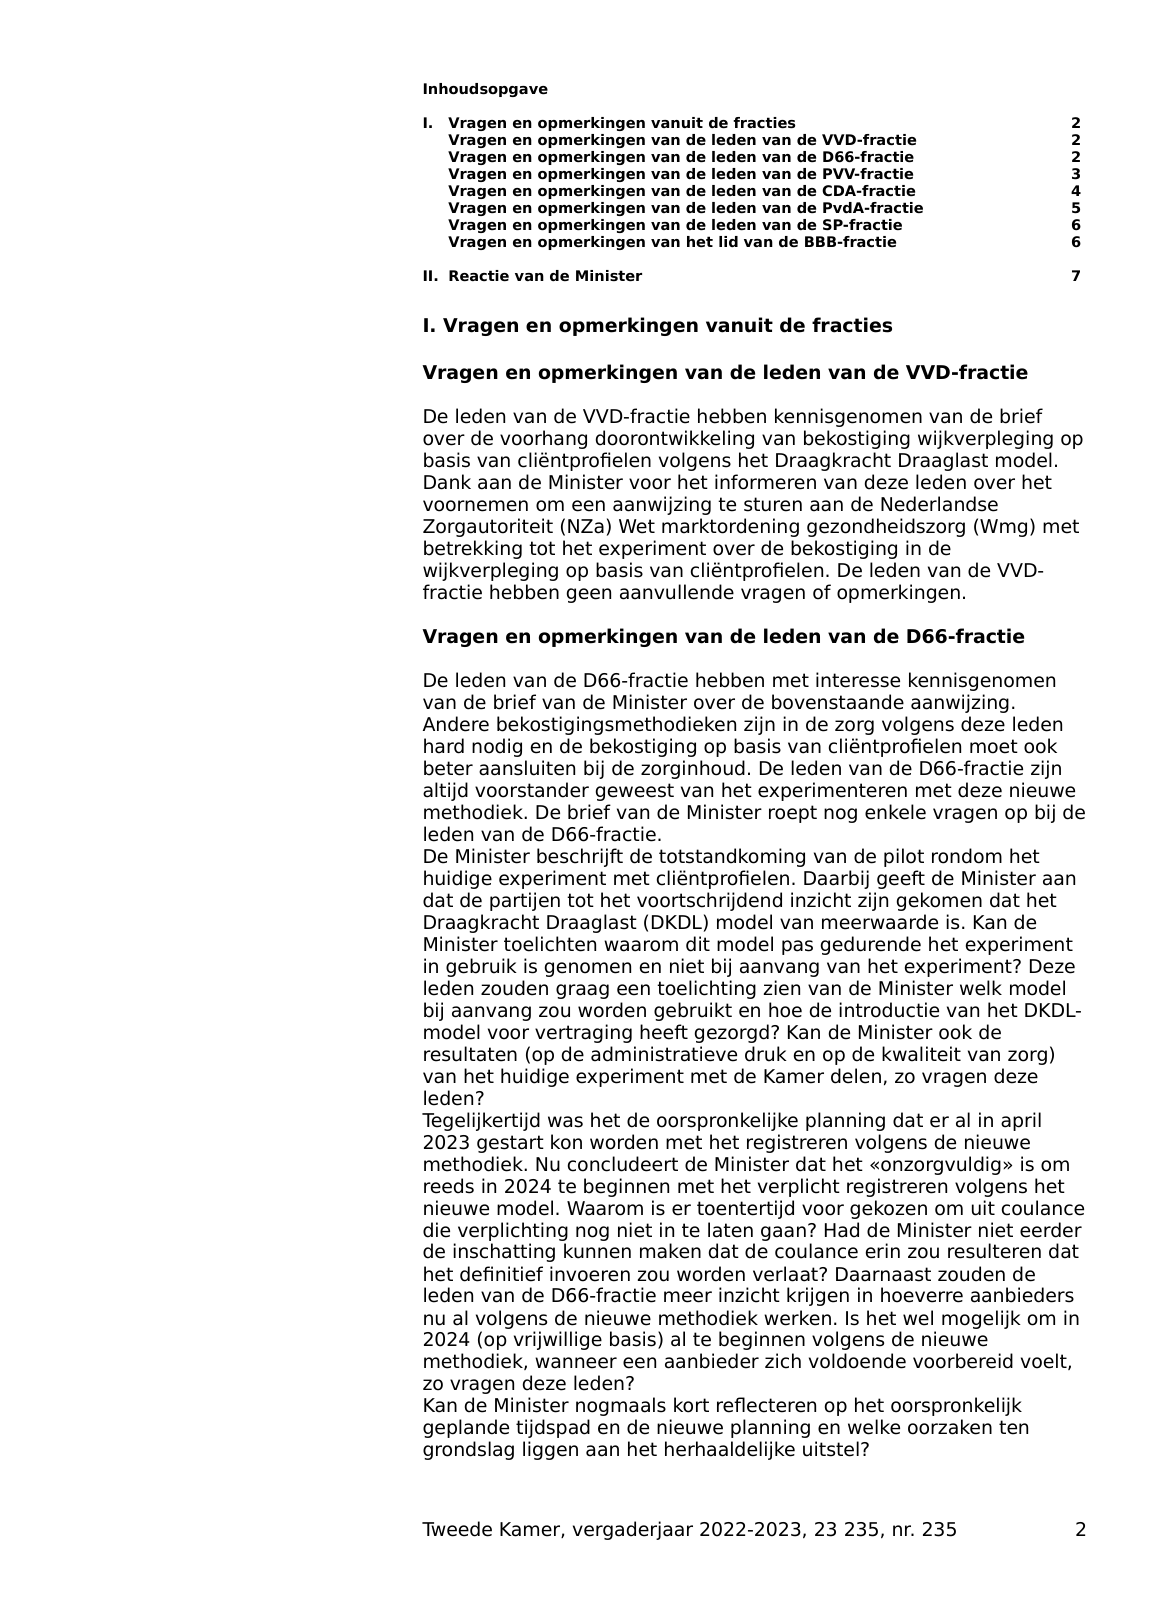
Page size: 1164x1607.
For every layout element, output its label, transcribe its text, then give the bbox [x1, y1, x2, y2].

table_cell Vragen en opmerkingen van de leden van de PVV-fractie [442, 166, 1034, 183]
table_cell Vragen en opmerkingen van het lid van de BBB-fractie [442, 234, 1034, 251]
table_cell [442, 98, 1034, 115]
table_cell [1035, 98, 1087, 115]
table_cell [422, 166, 442, 183]
table_cell [422, 200, 442, 217]
table_cell 2 [1035, 132, 1087, 149]
table_cell Reactie van de Minister [442, 268, 1034, 285]
table_cell [422, 183, 442, 200]
text De Minister beschrijft de totstandkoming van de pilot rondom het huidige experiment met cliëntprofielen. Daarbij geeft de Minister aan dat de partijen tot het voortschrijdend inzicht zijn gekomen dat het Draagkracht Draaglast (DKDL) model van meerwaarde is. Kan de Minister toelichten waarom dit model pas gedurende het experiment in gebruik is genomen en niet bij aanvang van het experiment? Deze leden zouden graag een toelichting zien van de Minister welk model bij aanvang zou worden gebruikt en hoe de introductie van het DKDL-model voor vertraging heeft gezorgd? Kan de Minister ook de resultaten (op de administratieve druk en op de kwaliteit van zorg) van het huidige experiment met de Kamer delen, zo vragen deze leden? [422, 846, 1087, 1109]
table_cell Vragen en opmerkingen van de leden van de PvdA-fractie [442, 200, 1034, 217]
table_cell Vragen en opmerkingen vanuit de fracties [442, 115, 1034, 132]
table_cell Vragen en opmerkingen van de leden van de VVD-fractie [442, 132, 1034, 149]
table_cell [422, 98, 442, 115]
table_cell 3 [1035, 166, 1087, 183]
table_cell 6 [1035, 217, 1087, 234]
table_header Inhoudsopgave [422, 81, 1034, 98]
table_cell 6 [1035, 234, 1087, 251]
table_cell 2 [1035, 149, 1087, 166]
table_cell Vragen en opmerkingen van de leden van de CDA-fractie [442, 183, 1034, 200]
text De leden van de VVD-fractie hebben kennisgenomen van de brief over de voorhang doorontwikkeling van bekostiging wijkverpleging op basis van cliëntprofielen volgens het Draagkracht Draaglast model. Dank aan de Minister voor het informeren van deze leden over het voornemen om een aanwijzing te sturen aan de Nederlandse Zorgautoriteit (NZa) Wet marktordening gezondheidszorg (Wmg) met betrekking tot het experiment over de bekostiging in de wijkverpleging op basis van cliëntprofielen. De leden van de VVD-fractie hebben geen aanvullende vragen of opmerkingen. [422, 406, 1087, 604]
table_cell [422, 132, 442, 149]
table_cell [422, 149, 442, 166]
table_cell 2 [1035, 115, 1087, 132]
table_cell 5 [1035, 200, 1087, 217]
table_cell [422, 234, 442, 251]
text Tegelijkertijd was het de oorspronkelijke planning dat er al in april 2023 gestart kon worden met het registreren volgens de nieuwe methodiek. Nu concludeert de Minister dat het «onzorgvuldig» is om reeds in 2024 te beginnen met het verplicht registreren volgens het nieuwe model. Waarom is er toentertijd voor gekozen om uit coulance die verplichting nog niet in te laten gaan? Had de Minister niet eerder de inschatting kunnen maken dat de coulance erin zou resulteren dat het definitief invoeren zou worden verlaat? Daarnaast zouden de leden van de D66-fractie meer inzicht krijgen in hoeverre aanbieders nu al volgens de nieuwe methodiek werken. Is het wel mogelijk om in 2024 (op vrijwillige basis) al te beginnen volgens de nieuwe methodiek, wanneer een aanbieder zich voldoende voorbereid voelt, zo vragen deze leden? [422, 1109, 1087, 1395]
table_cell Vragen en opmerkingen van de leden van de D66-fractie [442, 149, 1034, 166]
table_cell [442, 251, 1034, 268]
table_cell [422, 251, 442, 268]
table_cell Vragen en opmerkingen van de leden van de SP-fractie [442, 217, 1034, 234]
table_cell 4 [1035, 183, 1087, 200]
subtitle Vragen en opmerkingen van de leden van de D66-fractie [422, 626, 1087, 648]
text De leden van de D66-fractie hebben met interesse kennisgenomen van de brief van de Minister over de bovenstaande aanwijzing. Andere bekostigingsmethodieken zijn in de zorg volgens deze leden hard nodig en de bekostiging op basis van cliëntprofielen moet ook beter aansluiten bij de zorginhoud. De leden van de D66-fractie zijn altijd voorstander geweest van het experimenteren met deze nieuwe methodiek. De brief van de Minister roept nog enkele vragen op bij de leden van de D66-fractie. [422, 670, 1087, 846]
text Kan de Minister nogmaals kort reflecteren op het oorspronkelijk geplande tijdspad en de nieuwe planning en welke oorzaken ten grondslag liggen aan het herhaaldelijke uitstel? [422, 1395, 1087, 1461]
table_header [1035, 81, 1087, 98]
table_cell 7 [1035, 268, 1087, 285]
subtitle Vragen en opmerkingen van de leden van de VVD-fractie [422, 362, 1087, 384]
table_cell [1035, 251, 1087, 268]
table_cell I. [422, 115, 442, 132]
table_cell [422, 217, 442, 234]
subtitle I. Vragen en opmerkingen vanuit de fracties [422, 315, 1087, 337]
table_cell II. [422, 268, 442, 285]
